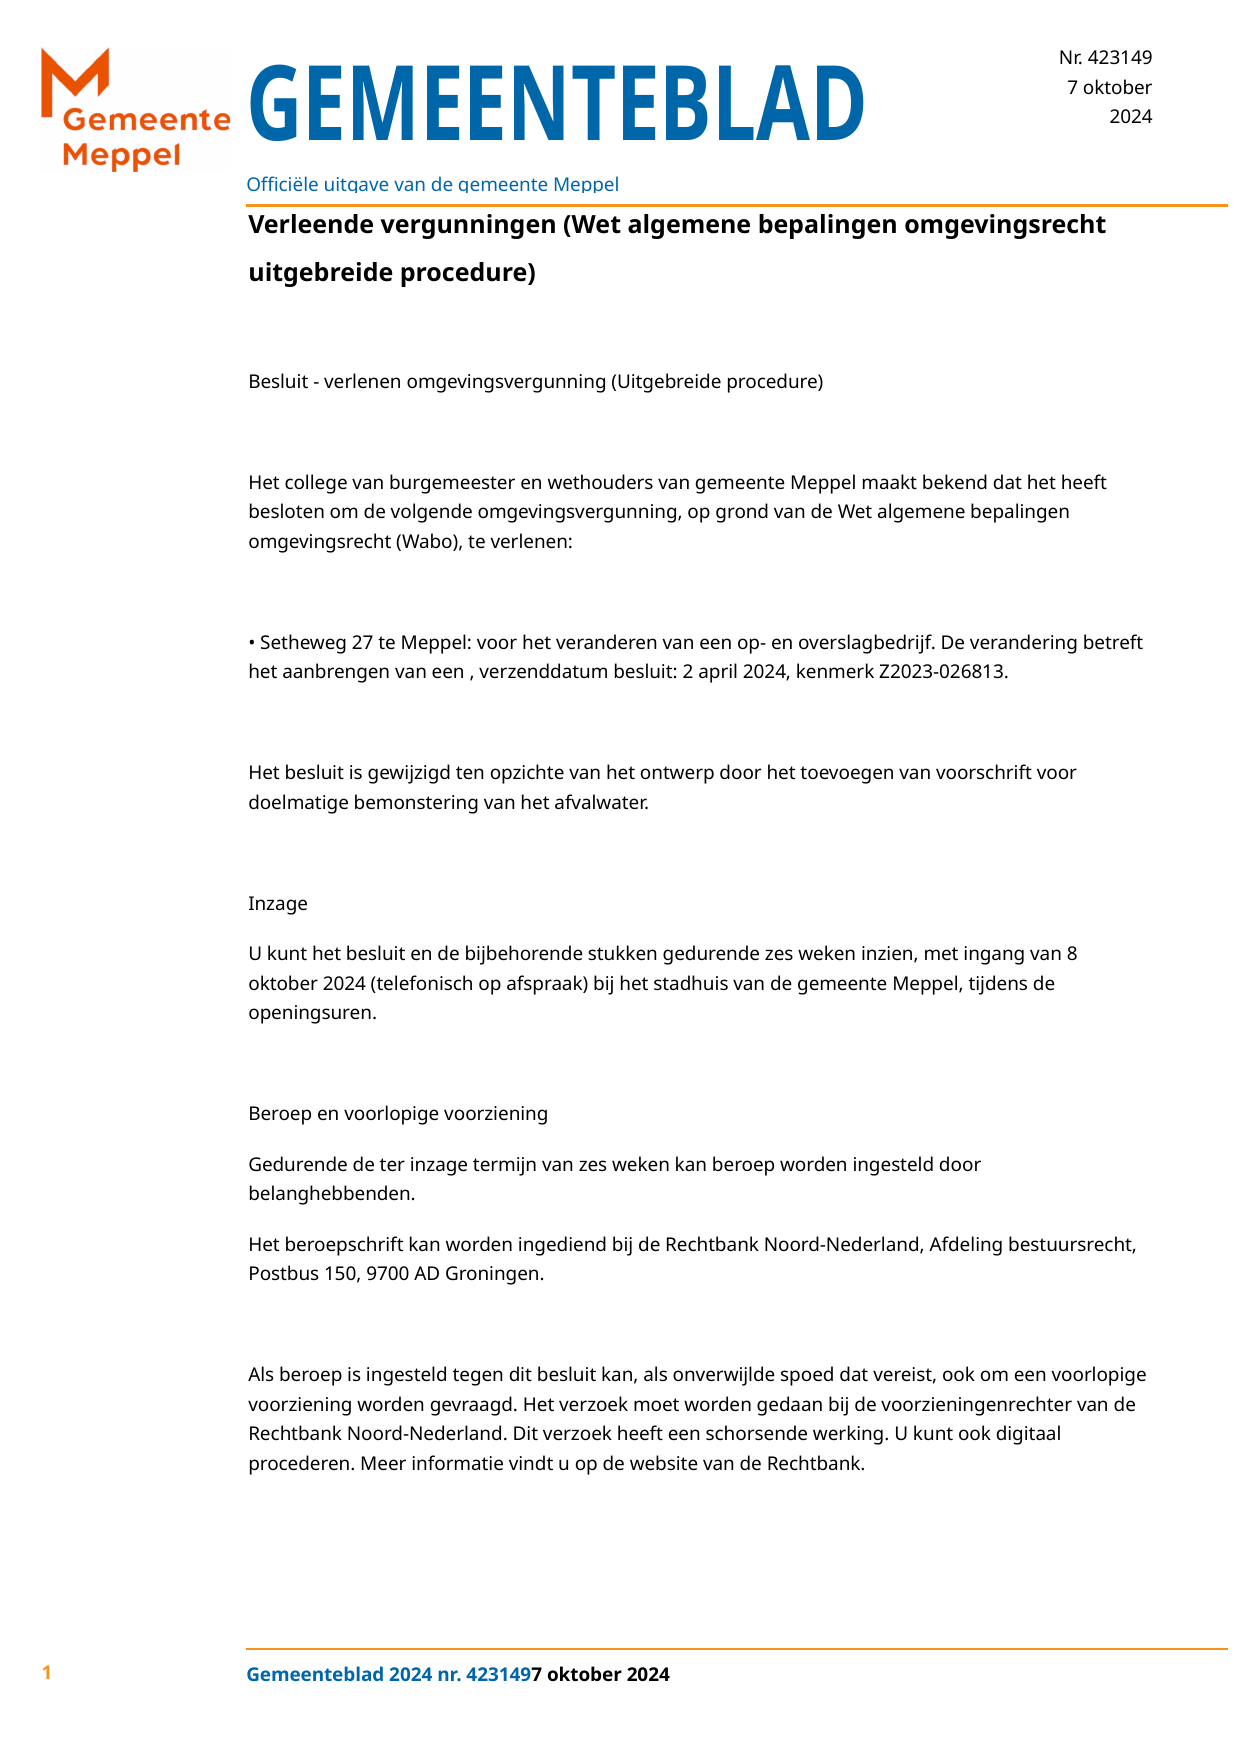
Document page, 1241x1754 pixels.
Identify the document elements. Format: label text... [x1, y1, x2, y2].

text U kunt het besluit en de bijbehorende stukken gedurende zes weken inzien, met ingang van 8 oktober 2024 (telefonisch op afspraak) bij het stadhuis van de gemeente Meppel, tijdens de openingsuren. [248, 940, 1152, 1025]
text • Setheweg 27 te Meppel: voor het veranderen van een op- en overslagbedrijf. De verandering betreft het aanbrengen van een , verzenddatum besluit: 2 april 2024, kenmerk Z2023-026813. [248, 629, 1152, 684]
text Het besluit is gewijzigd ten opzichte van het ontwerp door het toevoegen van voorschrift voor doelmatige bemonstering van het afvalwater. [248, 759, 1152, 815]
picture [41, 47, 231, 172]
text Beroep en voorlopige voorziening [248, 1100, 1152, 1126]
text Het beroepschrift kan worden ingediend bij de Rechtbank Noord-Nederland, Afdeling bestuursrecht, Postbus 150, 9700 AD Groningen. [248, 1231, 1152, 1286]
text Inzage [248, 890, 1152, 916]
text Verleende vergunningen (Wet algemene bepalingen omgevingsrecht uitgebreide procedure) [248, 207, 1152, 288]
text Besluit - verlenen omgevingsvergunning (Uitgebreide procedure) [248, 368, 1152, 394]
text Als beroep is ingesteld tegen dit besluit kan, als onverwijlde spoed dat vereist, ook om een voorlopige voorziening worden gevraagd. Het verzoek moet worden gedaan bij de voorzieningenrechter van de Rechtbank Noord-Nederland. Dit verzoek heeft een schorsende werking. U kunt ook digitaal procederen. Meer informatie vindt u op de website van de Rechtbank. [248, 1361, 1152, 1476]
text Het college van burgemeester en wethouders van gemeente Meppel maakt bekend dat het heeft besloten om de volgende omgevingsvergunning, op grond van de Wet algemene bepalingen omgevingsrecht (Wabo), te verlenen: [248, 469, 1152, 554]
text Gedurende de ter inzage termijn van zes weken kan beroep worden ingesteld door belanghebbenden. [248, 1151, 1152, 1206]
